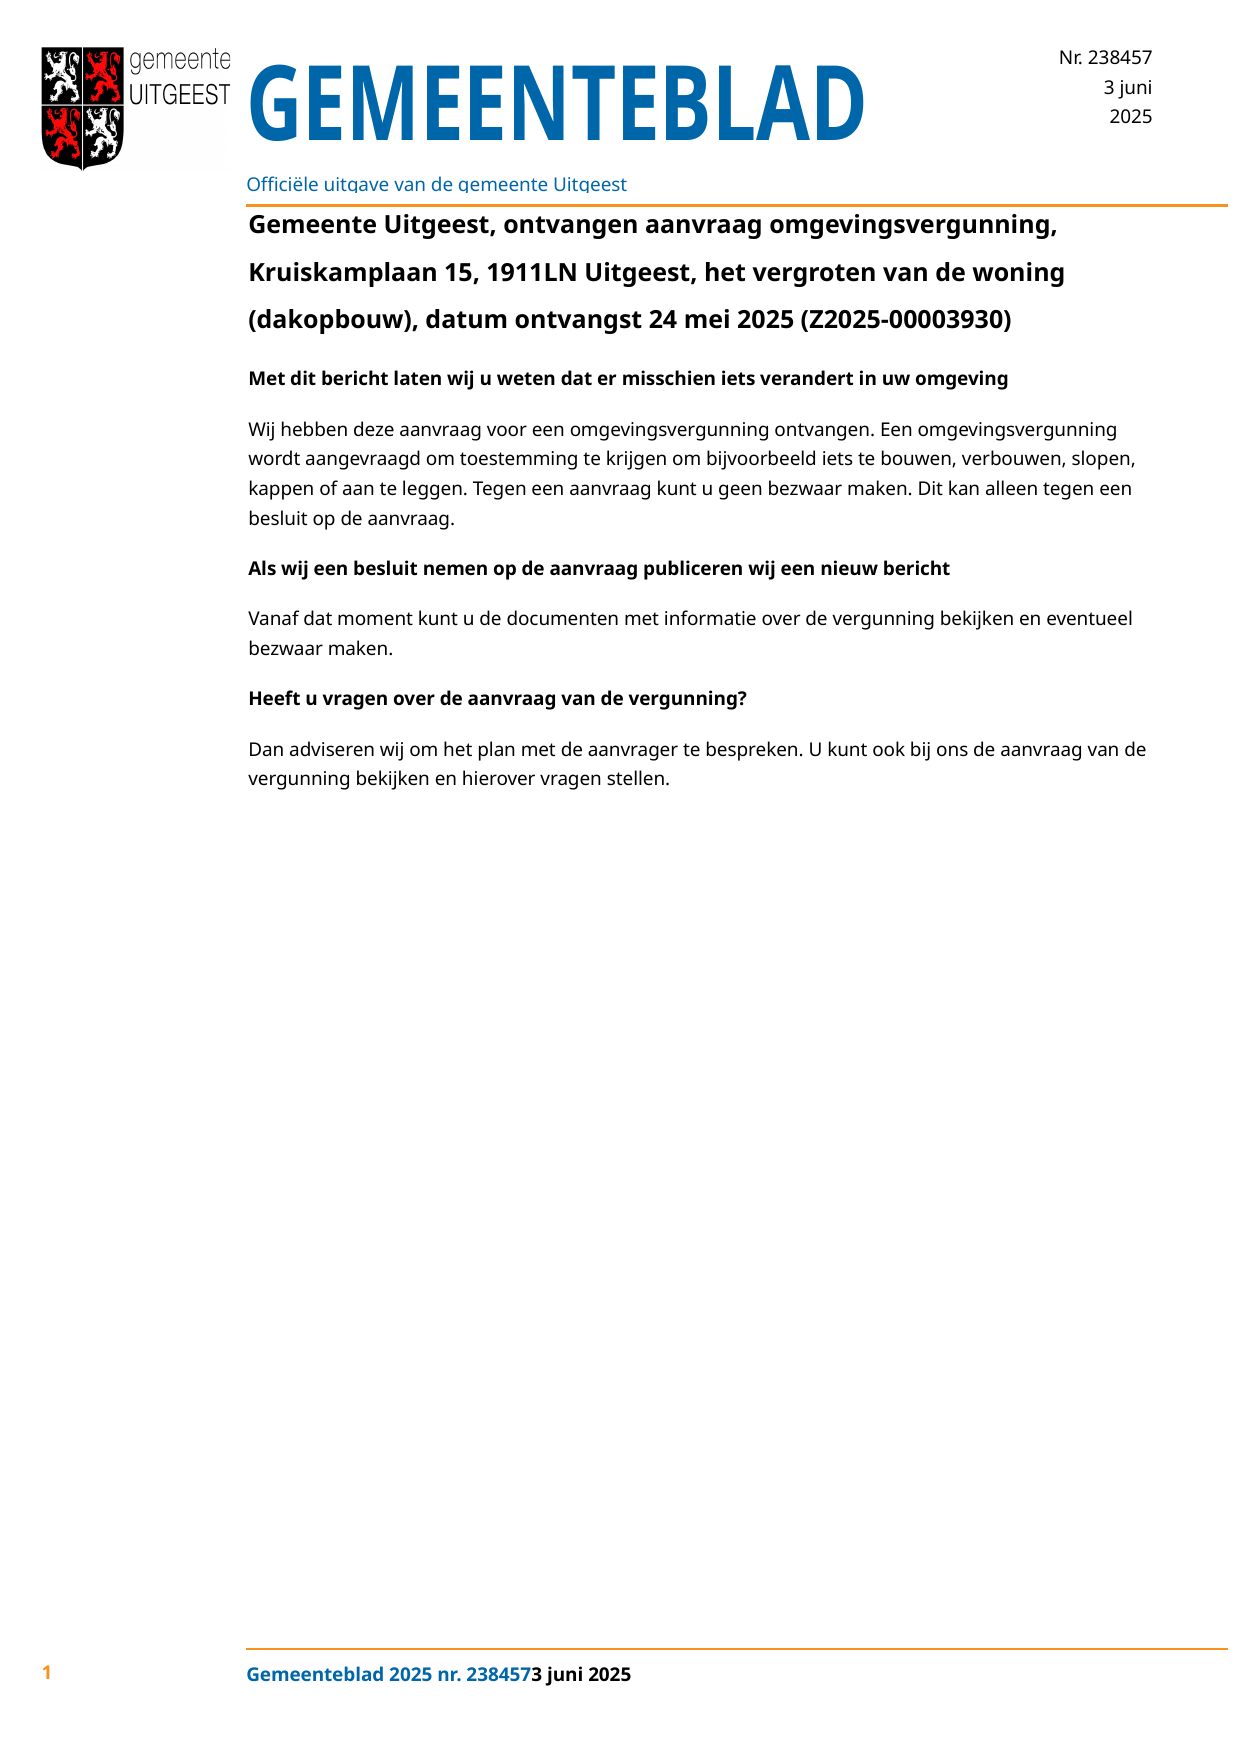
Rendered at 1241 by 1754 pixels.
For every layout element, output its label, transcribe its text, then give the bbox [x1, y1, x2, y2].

text Met dit bericht laten wij u weten dat er misschien iets verandert in uw omgeving [248, 366, 1152, 391]
picture [41, 47, 231, 172]
text Dan adviseren wij om het plan met de aanvrager te bespreken. U kunt ook bij ons de aanvraag van de vergunning bekijken en hierover vragen stellen. [248, 736, 1152, 791]
text Als wij een besluit nemen op de aanvraag publiceren wij een nieuw bericht [248, 555, 1152, 581]
text Heeft u vragen over de aanvraag van de vergunning? [248, 686, 1152, 711]
text Vanaf dat moment kunt u de documenten met informatie over de vergunning bekijken en eventueel bezwaar maken. [248, 606, 1152, 661]
text Wij hebben deze aanvraag voor een omgevingsvergunning ontvangen. Een omgevingsvergunning wordt aangevraagd om toestemming te krijgen om bijvoorbeeld iets te bouwen, verbouwen, slopen, kappen of aan te leggen. Tegen een aanvraag kunt u geen bezwaar maken. Dit kan alleen tegen een besluit op de aanvraag. [248, 416, 1152, 530]
text Gemeente Uitgeest, ontvangen aanvraag omgevingsvergunning, Kruiskamplaan 15, 1911LN Uitgeest, het vergroten van de woning (dakopbouw), datum ontvangst 24 mei 2025 (Z2025-00003930) [248, 207, 1152, 336]
